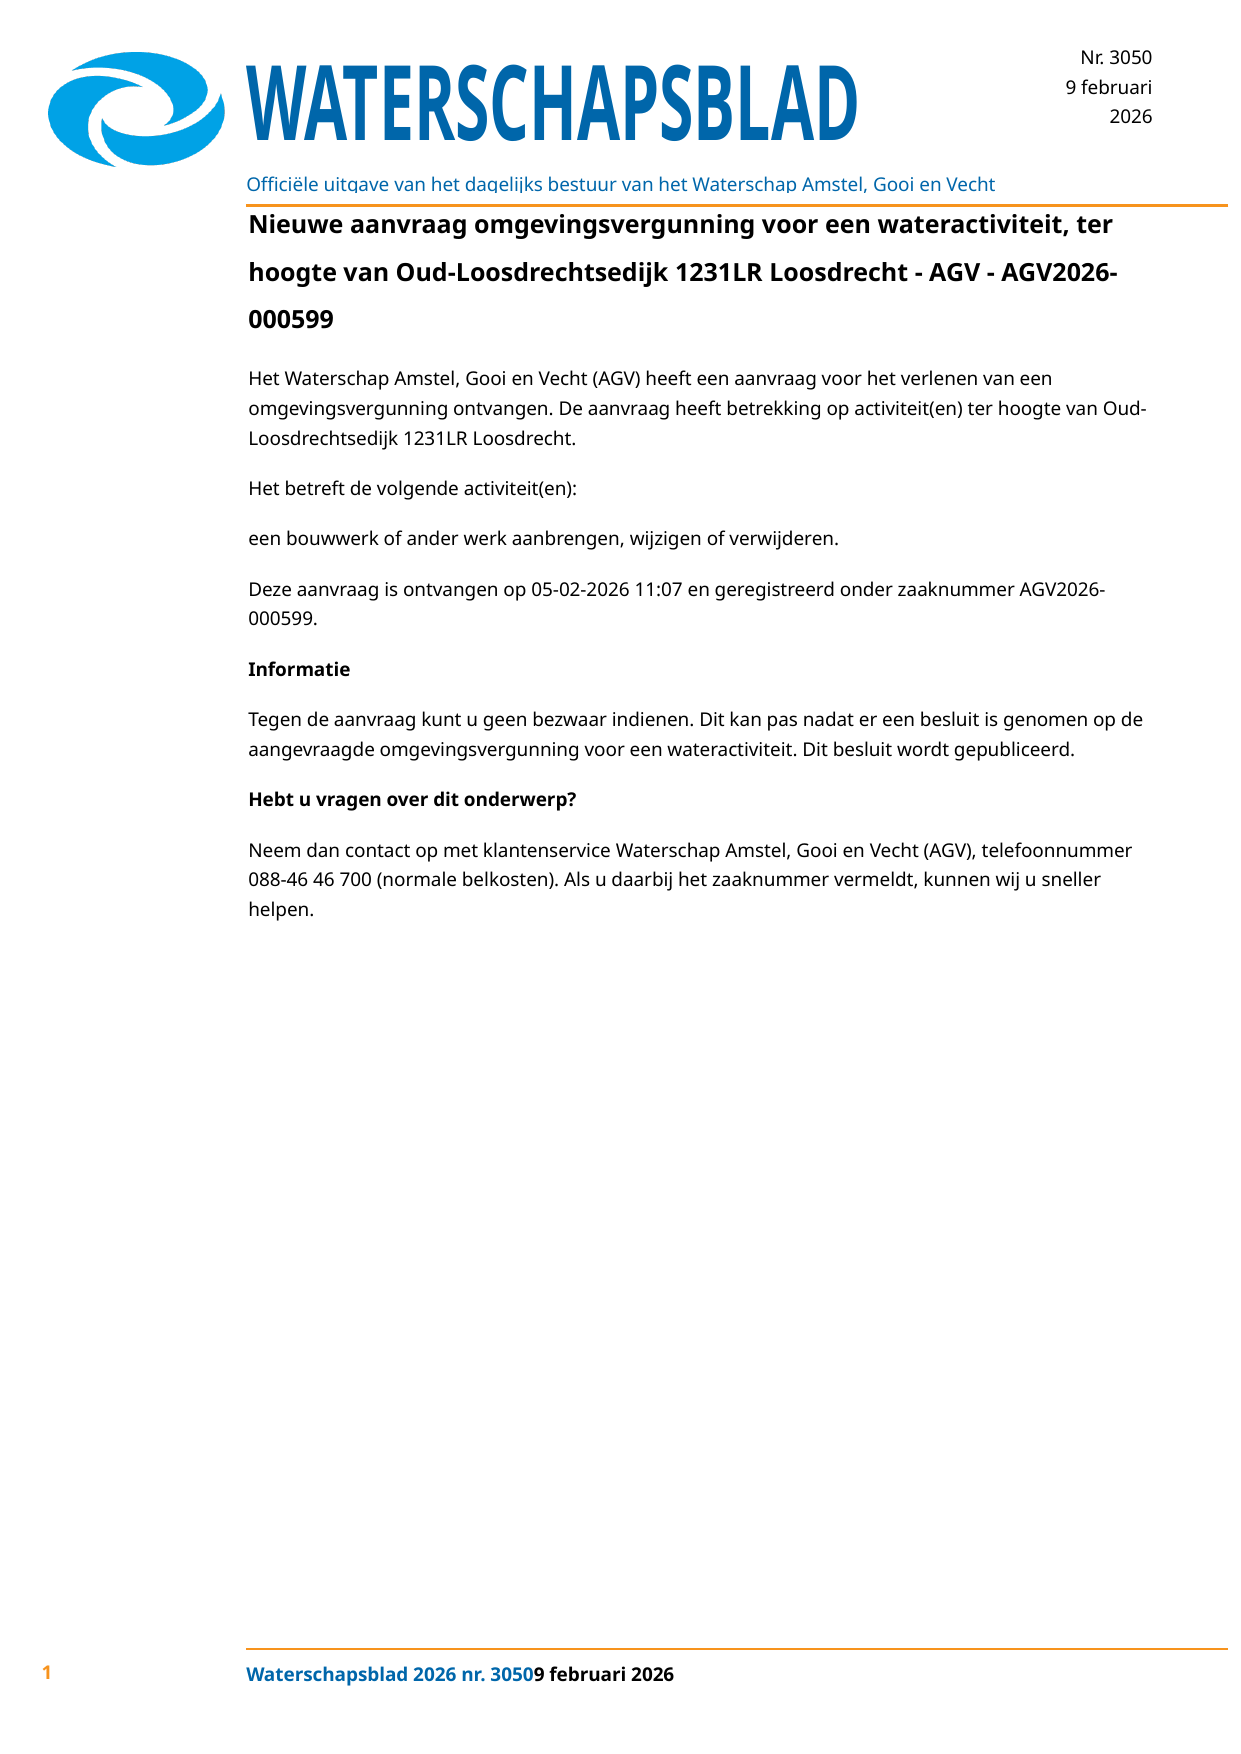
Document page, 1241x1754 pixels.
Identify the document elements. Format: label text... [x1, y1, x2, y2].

text Tegen de aanvraag kunt u geen bezwaar indienen. Dit kan pas nadat er een besluit is genomen op de aangevraagde omgevingsvergunning voor een wateractiviteit. Dit besluit wordt gepubliceerd. [248, 706, 1152, 762]
text Informatie [248, 656, 1152, 682]
text Hebt u vragen over dit onderwerp? [248, 786, 1152, 812]
text Deze aanvraag is ontvangen op 05-02-2026 11:07 en geregistreerd onder zaaknummer AGV2026-000599. [248, 576, 1152, 631]
text Neem dan contact op met klantenservice Waterschap Amstel, Gooi en Vecht (AGV), telefoonnummer 088-46 46 700 (normale belkosten). Als u daarbij het zaaknummer vermeldt, kunnen wij u sneller helpen. [248, 837, 1152, 922]
text een bouwwerk of ander werk aanbrengen, wijzigen of verwijderen. [248, 526, 1152, 551]
text Nieuwe aanvraag omgevingsvergunning voor een wateractiviteit, ter hoogte van Oud-Loosdrechtsedijk 1231LR Loosdrecht - AGV - AGV2026-000599 [248, 207, 1152, 336]
picture [41, 47, 231, 172]
text Het betreft de volgende activiteit(en): [248, 475, 1152, 501]
text Het Waterschap Amstel, Gooi en Vecht (AGV) heeft een aanvraag voor het verlenen van een omgevingsvergunning ontvangen. De aanvraag heeft betrekking op activiteit(en) ter hoogte van Oud-Loosdrechtsedijk 1231LR Loosdrecht. [248, 366, 1152, 450]
